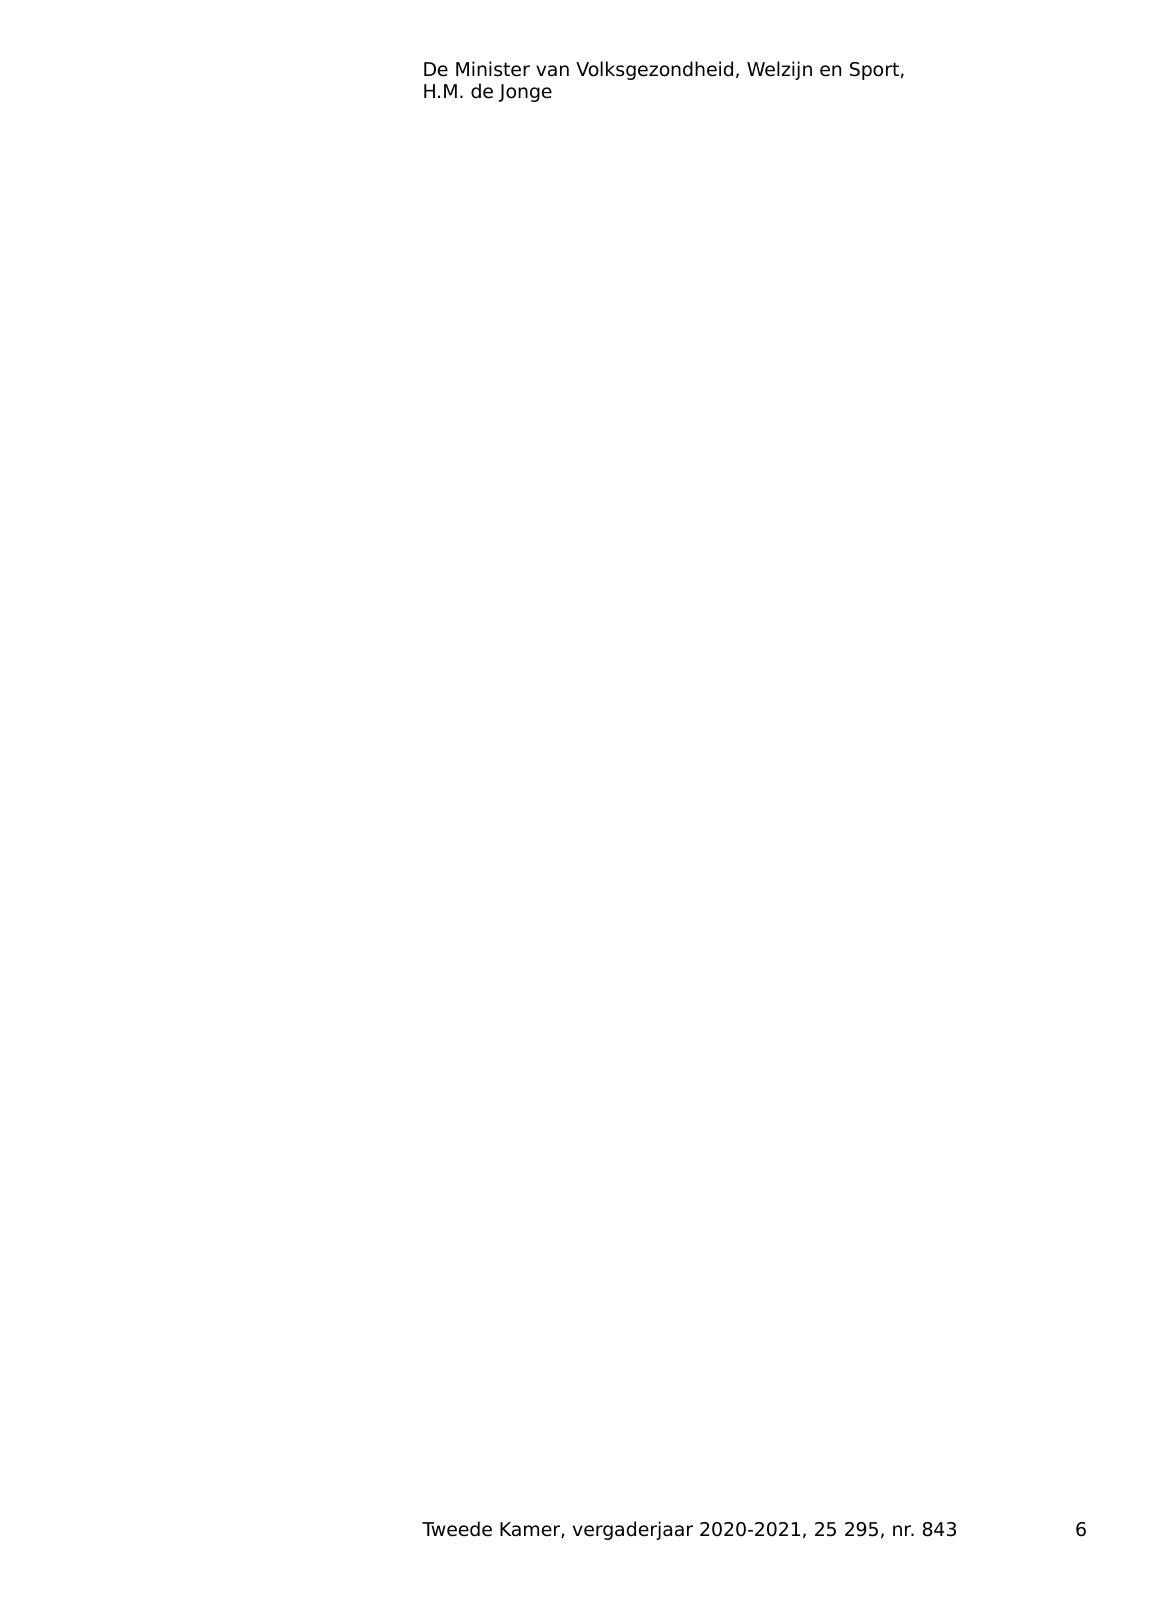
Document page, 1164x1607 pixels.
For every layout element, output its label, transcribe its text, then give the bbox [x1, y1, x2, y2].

text De Minister van Volksgezondheid, Welzijn en Sport, H.M. de Jonge [422, 59, 1087, 103]
